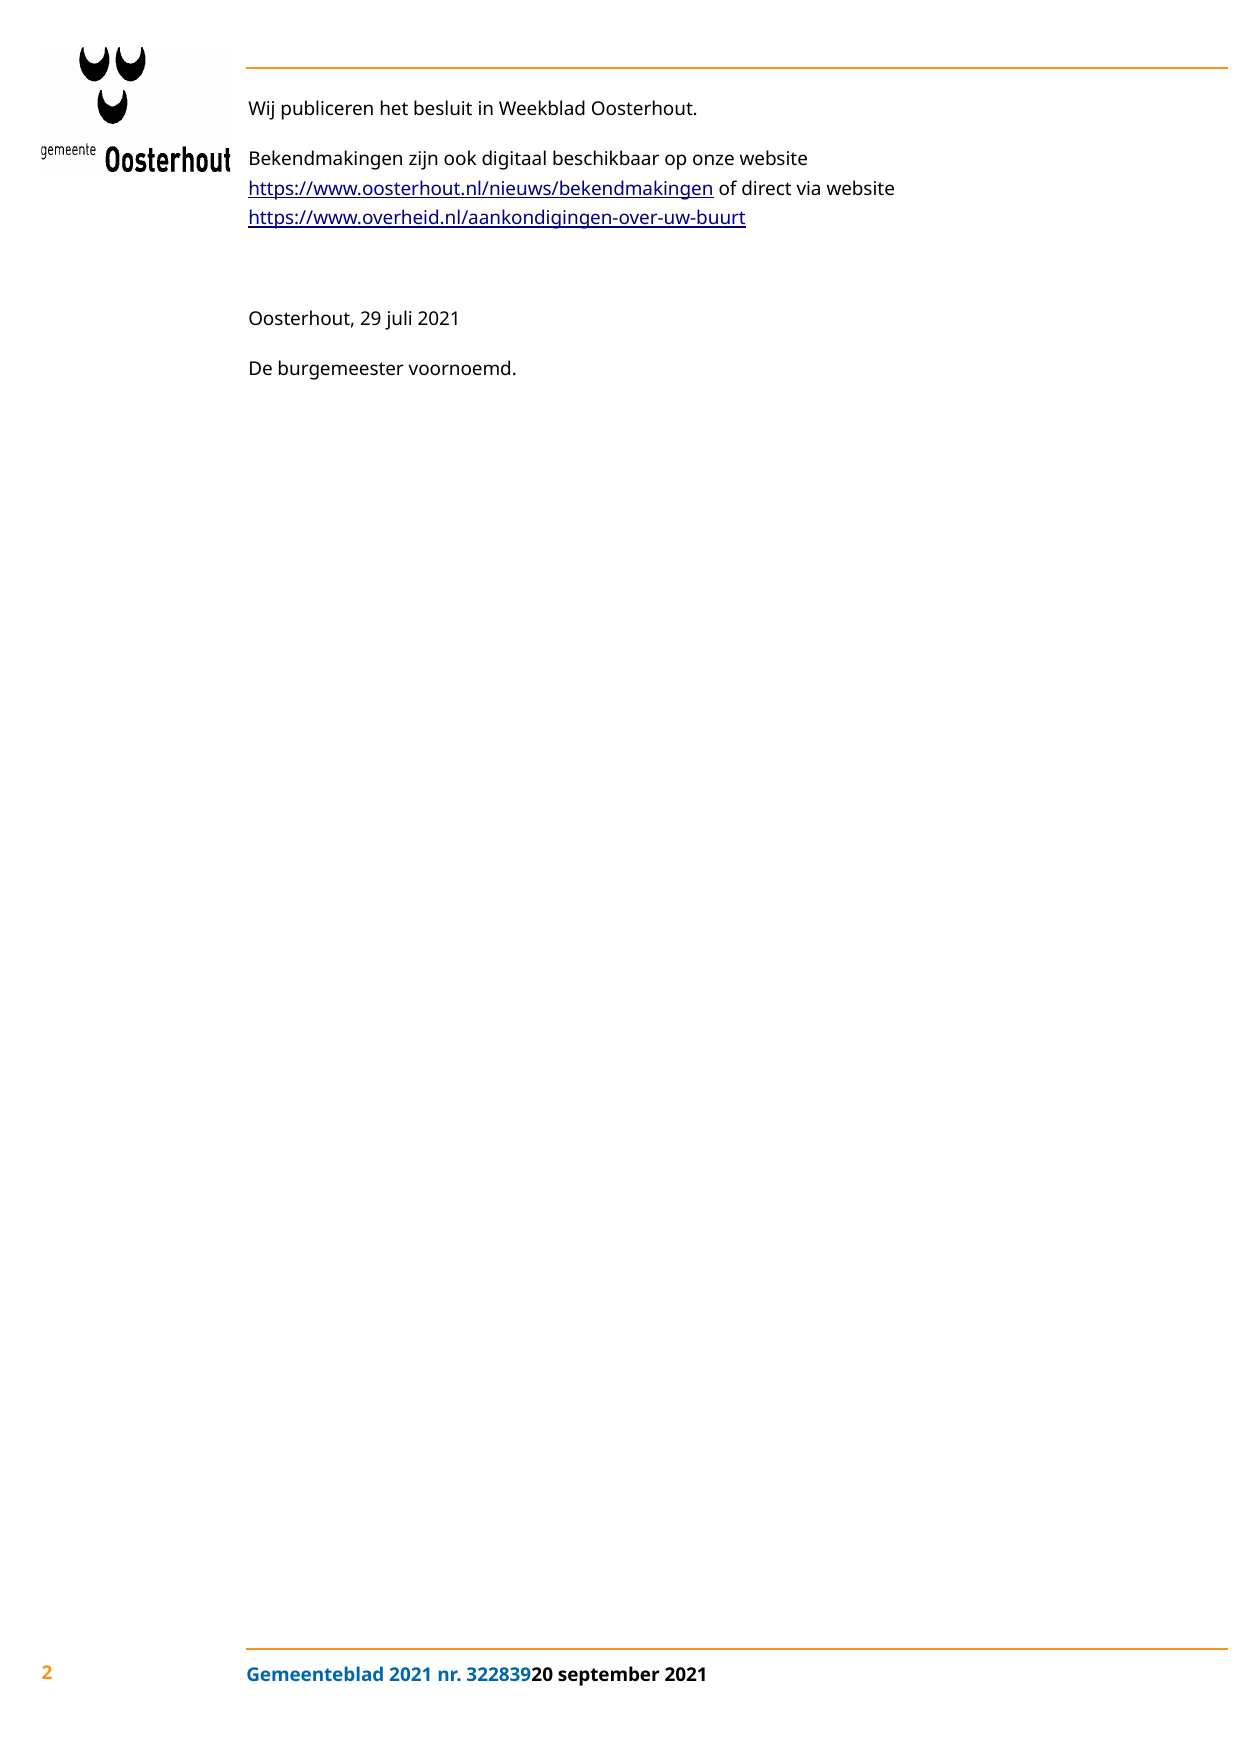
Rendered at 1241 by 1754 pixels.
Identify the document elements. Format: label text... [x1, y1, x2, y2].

picture [41, 47, 231, 172]
text Bekendmakingen zijn ook digitaal beschikbaar op onze website https://www.oosterhout.nl/nieuws/bekendmakingen of direct via website https://www.overheid.nl/aankondigingen-over-uw-buurt [248, 145, 1152, 230]
text Wij publiceren het besluit in Weekblad Oosterhout. [248, 95, 1152, 121]
text Oosterhout, 29 juli 2021 [248, 305, 1152, 331]
text De burgemeester voornoemd. [248, 356, 1152, 381]
